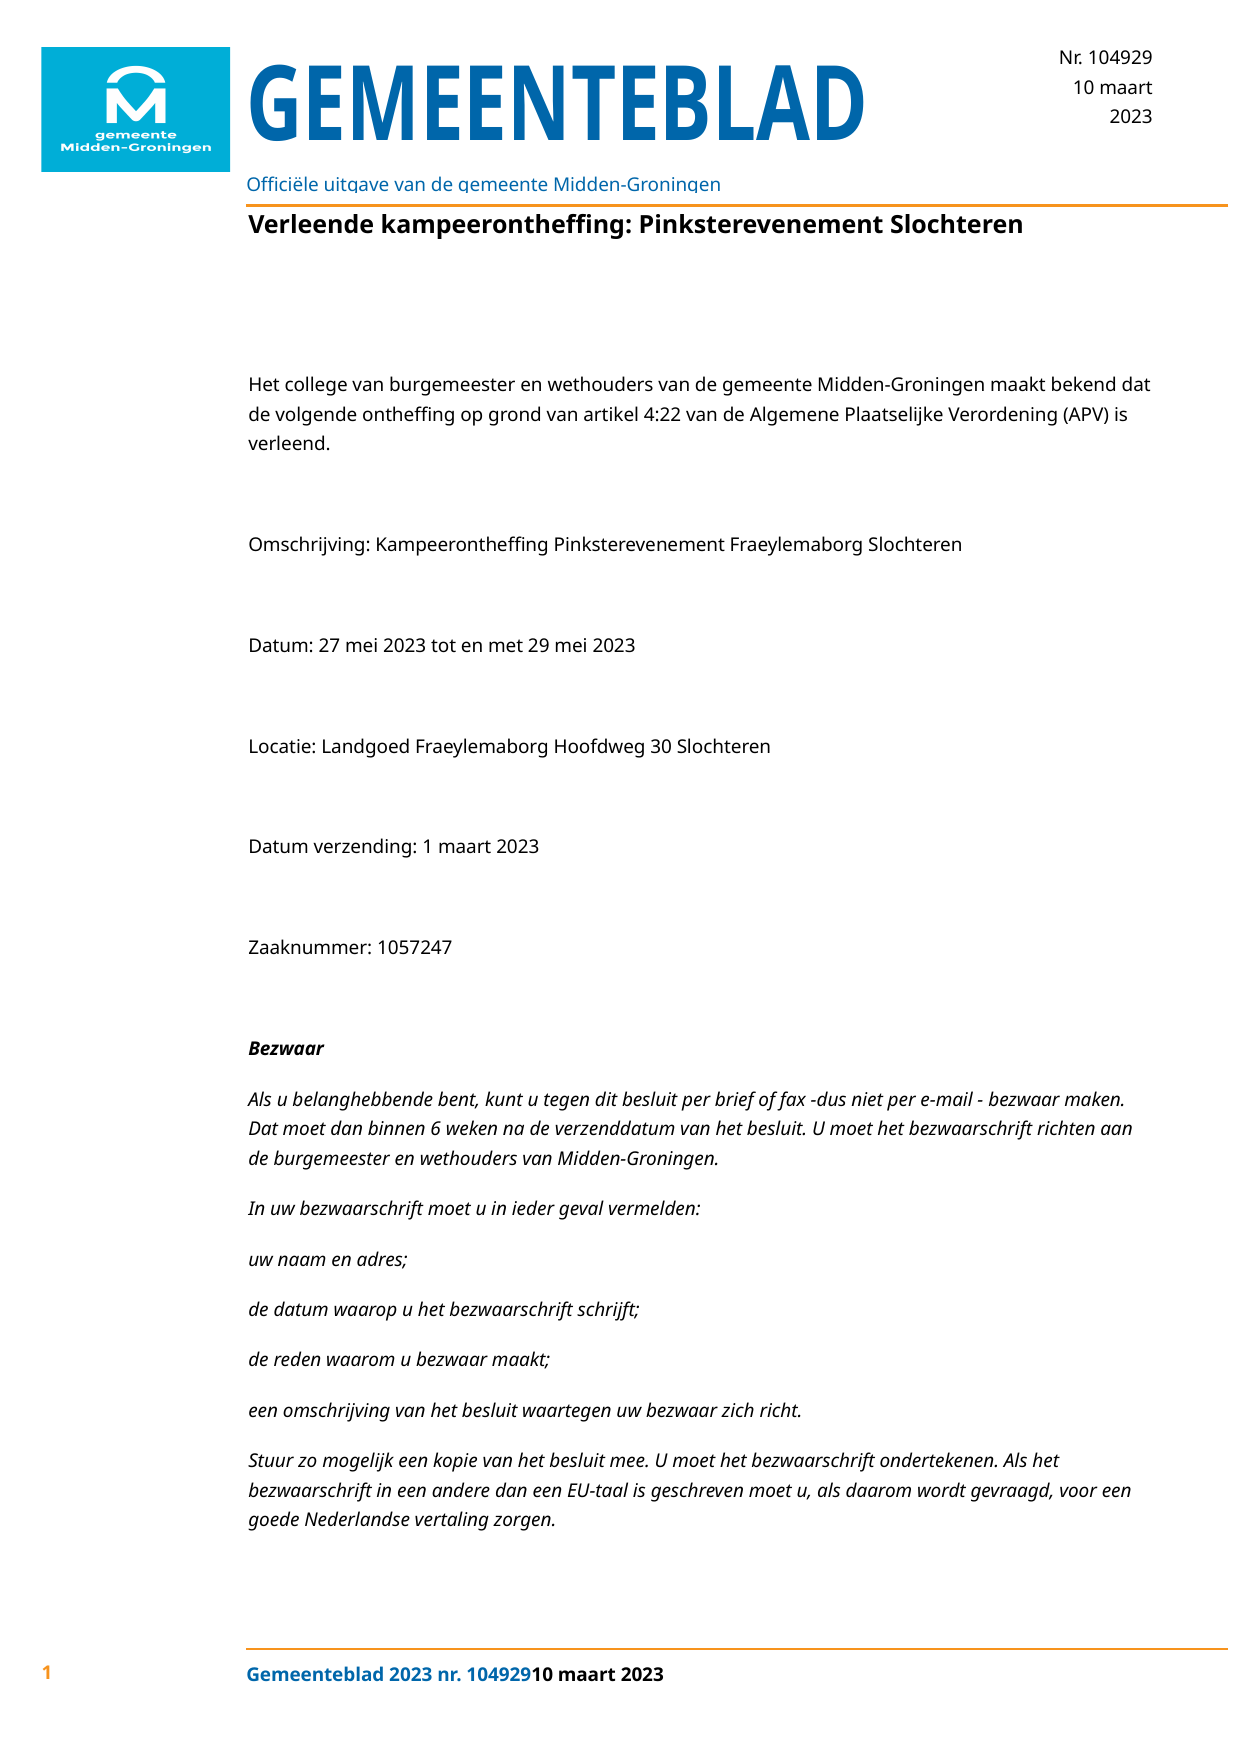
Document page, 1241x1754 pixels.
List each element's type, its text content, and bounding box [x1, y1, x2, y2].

picture [107, 89, 165, 122]
text Het college van burgemeester en wethouders van de gemeente Midden-Groningen maakt bekend dat de volgende ontheffing op grond van artikel 4:22 van de Algemene Plaatselijke Verordening (APV) is verleend. [248, 371, 1152, 456]
text een omschrijving van het besluit waartegen uw bezwaar zich richt. [248, 1397, 1152, 1423]
text uw naam en adres; [248, 1246, 1152, 1271]
text Zaaknummer: 1057247 [248, 934, 1152, 960]
text Bezwaar [248, 1035, 1152, 1061]
text Omschrijving: Kampeerontheffing Pinksterevenement Fraeylemaborg Slochteren [248, 531, 1152, 557]
text de reden waarom u bezwaar maakt; [248, 1347, 1152, 1372]
picture [184, 146, 190, 153]
picture [108, 66, 164, 82]
text Datum: 27 mei 2023 tot en met 29 mei 2023 [248, 632, 1152, 658]
text In uw bezwaarschrift moet u in ieder geval vermelden: [248, 1195, 1152, 1221]
text Verleende kampeerontheffing: Pinksterevenement Slochteren [248, 207, 1152, 241]
text de datum waarop u het bezwaarschrift schrijft; [248, 1296, 1152, 1322]
text Stuur zo mogelijk een kopie van het besluit mee. U moet het bezwaarschrift ondertekenen. Als het bezwaarschrift in een andere dan een EU-taal is geschreven moet u, als daarom wordt gevraagd, voor een goede Nederlandse vertaling zorgen. [248, 1447, 1152, 1532]
text Datum verzending: 1 maart 2023 [248, 834, 1152, 859]
text Locatie: Landgoed Fraeylemaborg Hoofdweg 30 Slochteren [248, 733, 1152, 758]
text Als u belanghebbende bent, kunt u tegen dit besluit per brief of fax -dus niet per e-mail - bezwaar maken. Dat moet dan binnen 6 weken na de verzenddatum van het besluit. U moet het bezwaarschrift richten aan de burgemeester en wethouders van Midden-Groningen. [248, 1086, 1152, 1171]
